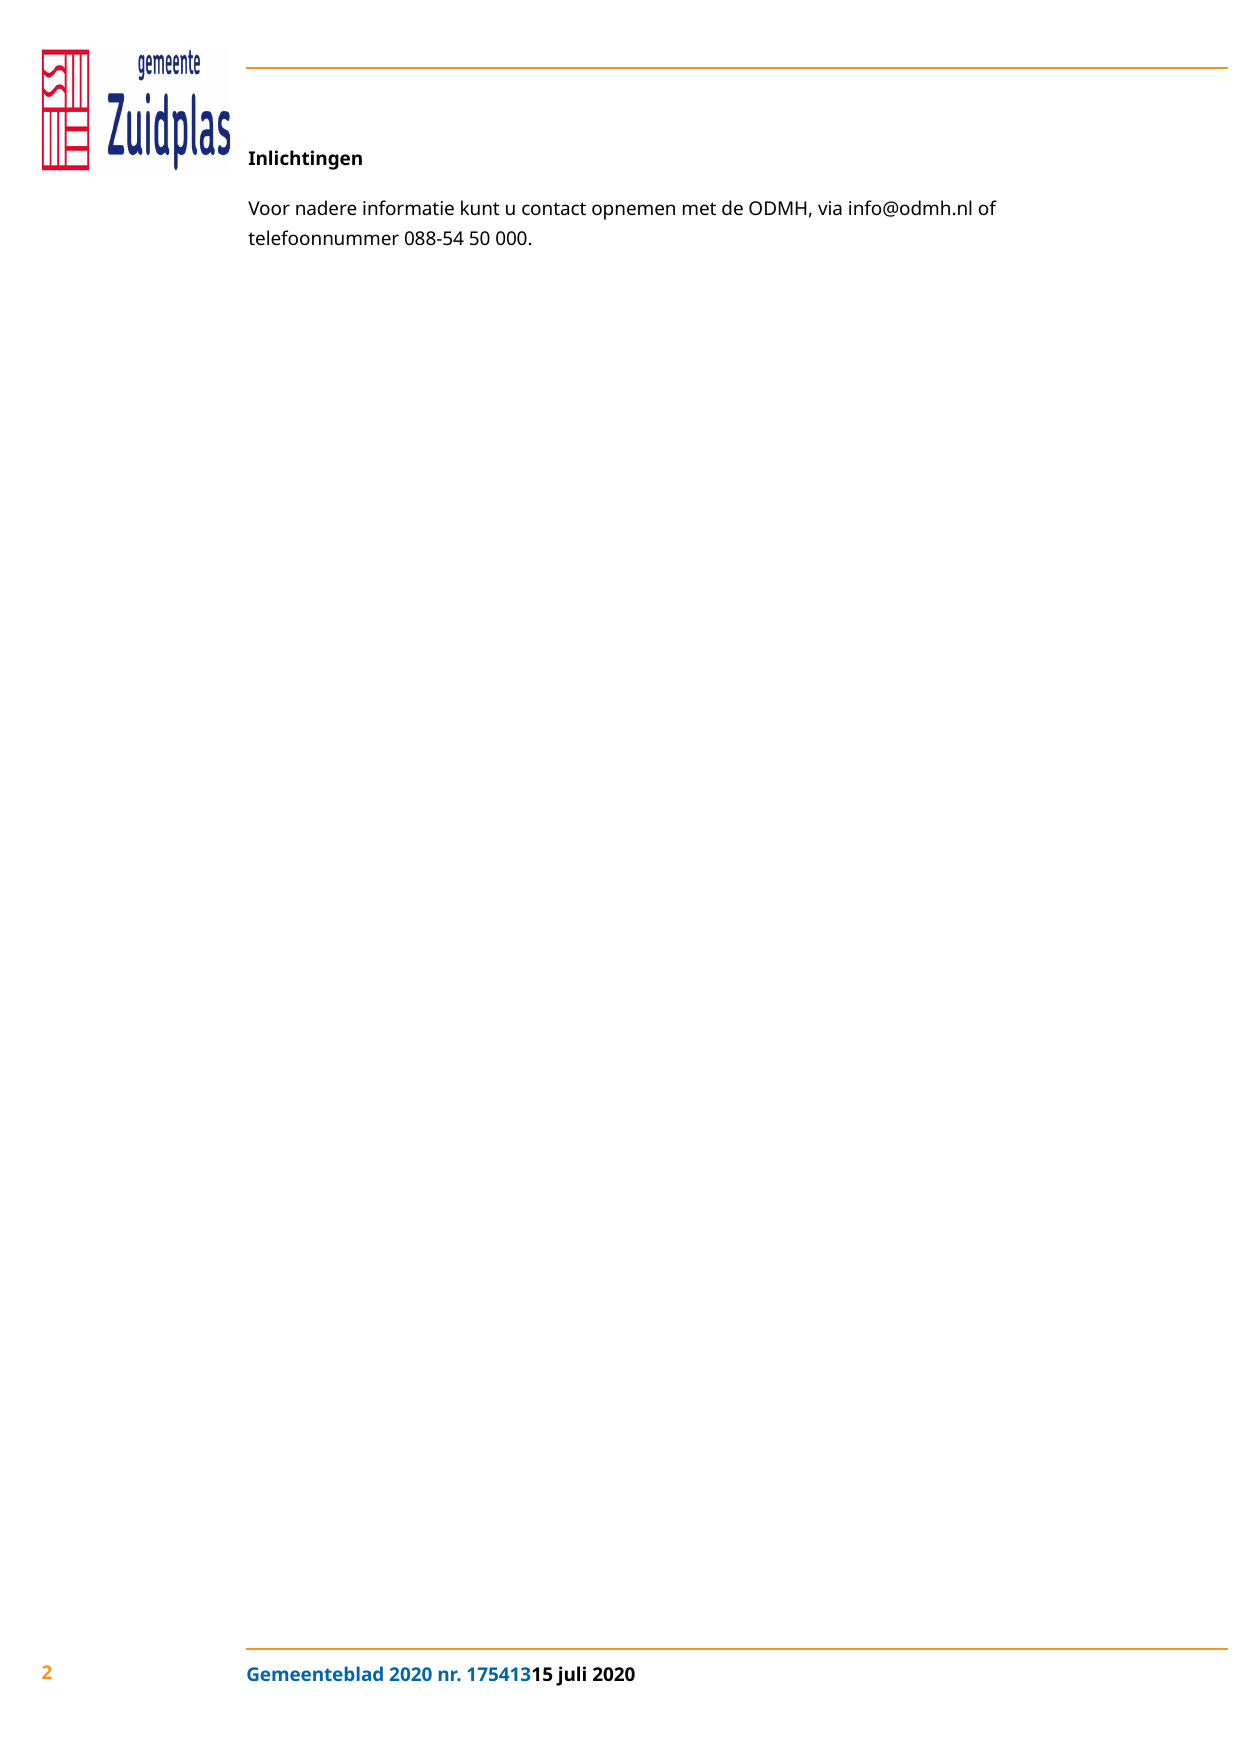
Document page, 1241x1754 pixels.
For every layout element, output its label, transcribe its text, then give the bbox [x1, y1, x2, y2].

text Inlichtingen [248, 145, 1152, 171]
text Voor nadere informatie kunt u contact opnemen met de ODMH, via info@odmh.nl of telefoonnummer 088-54 50 000. [248, 196, 1152, 251]
picture [41, 47, 231, 172]
